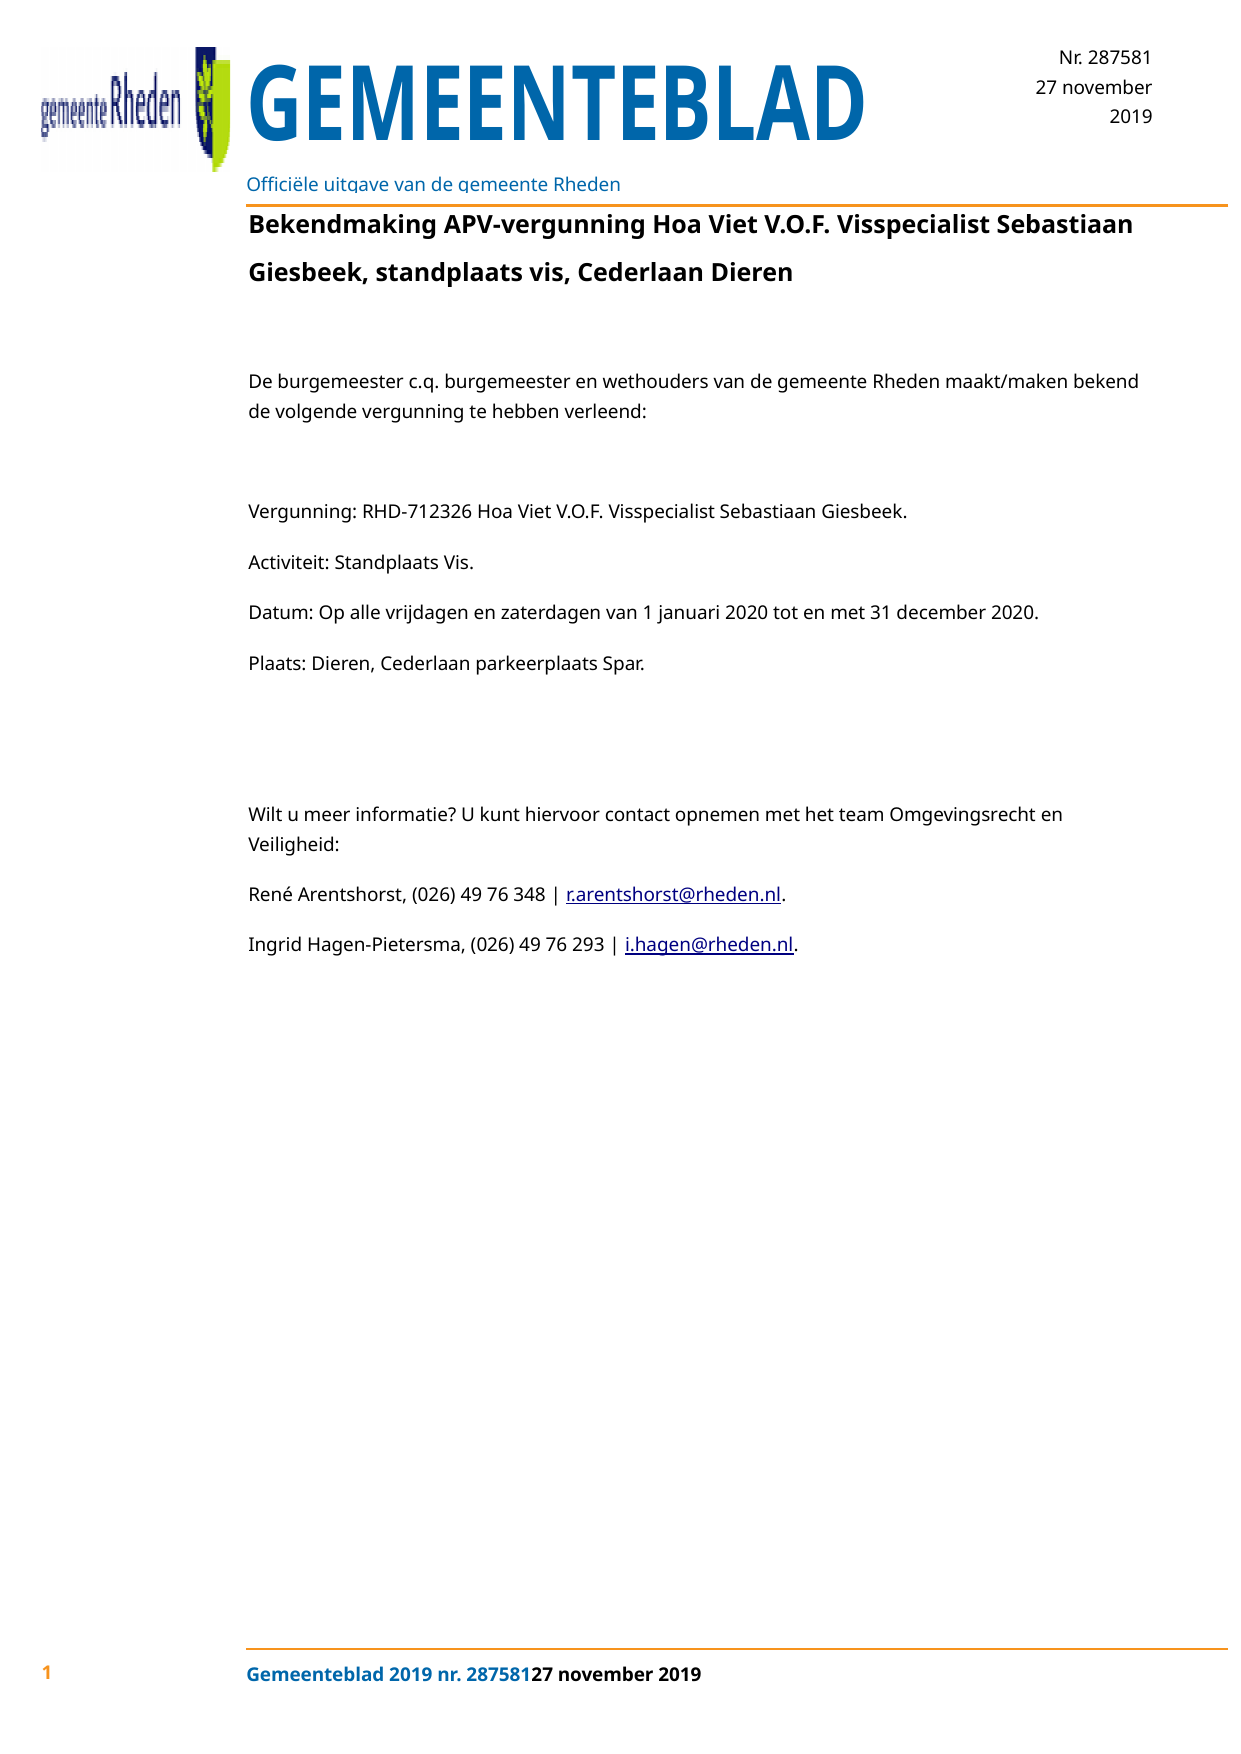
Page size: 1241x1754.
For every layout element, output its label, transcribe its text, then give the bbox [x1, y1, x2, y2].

text Plaats: Dieren, Cederlaan parkeerplaats Spar. [248, 650, 1152, 676]
picture [41, 47, 231, 172]
text Datum: Op alle vrijdagen en zaterdagen van 1 januari 2020 tot en met 31 december 2020. [248, 599, 1152, 625]
text Vergunning: RHD-712326 Hoa Viet V.O.F. Visspecialist Sebastiaan Giesbeek. [248, 499, 1152, 524]
text Ingrid Hagen-Pietersma, (026) 49 76 293 | i.hagen@rheden.nl. [248, 932, 1152, 957]
text Wilt u meer informatie? U kunt hiervoor contact opnemen met het team Omgevingsrecht en Veiligheid: [248, 801, 1152, 857]
text René Arentshorst, (026) 49 76 348 | r.arentshorst@rheden.nl. [248, 881, 1152, 907]
text De burgemeester c.q. burgemeester en wethouders van de gemeente Rheden maakt/maken bekend de volgende vergunning te hebben verleend: [248, 368, 1152, 424]
text Activiteit: Standplaats Vis. [248, 549, 1152, 575]
text Bekendmaking APV-vergunning Hoa Viet V.O.F. Visspecialist Sebastiaan Giesbeek, standplaats vis, Cederlaan Dieren [248, 207, 1152, 288]
